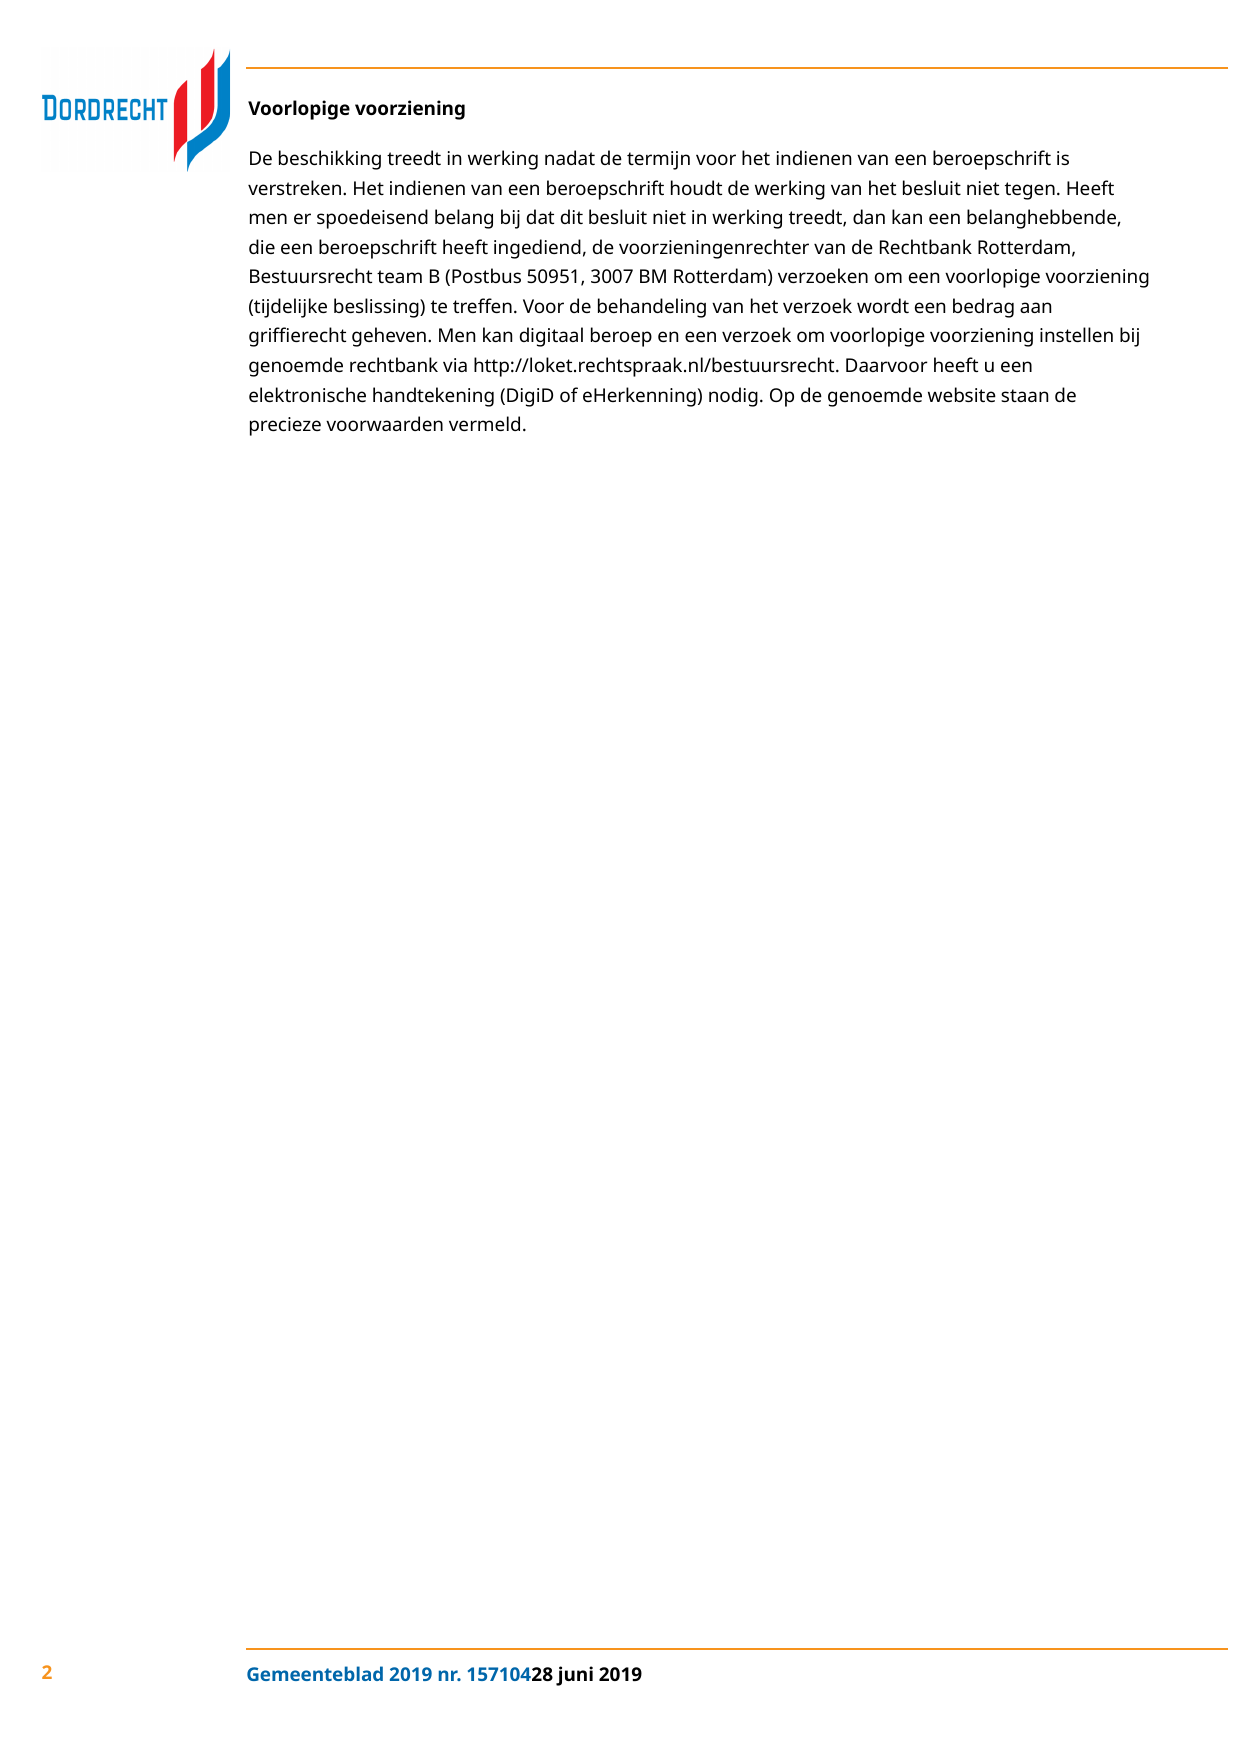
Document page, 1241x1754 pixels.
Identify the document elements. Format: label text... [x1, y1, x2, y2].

text De beschikking treedt in werking nadat de termijn voor het indienen van een beroepschrift is verstreken. Het indienen van een beroepschrift houdt de werking van het besluit niet tegen. Heeft men er spoedeisend belang bij dat dit besluit niet in werking treedt, dan kan een belanghebbende, die een beroepschrift heeft ingediend, de voorzieningenrechter van de Rechtbank Rotterdam, Bestuursrecht team B (Postbus 50951, 3007 BM Rotterdam) verzoeken om een voorlopige voorziening (tijdelijke beslissing) te treffen. Voor de behandeling van het verzoek wordt een bedrag aan griffierecht geheven. Men kan digitaal beroep en een verzoek om voorlopige voorziening instellen bij genoemde rechtbank via http://loket.rechtspraak.nl/bestuursrecht. Daarvoor heeft u een elektronische handtekening (DigiD of eHerkenning) nodig. Op de genoemde website staan de precieze voorwaarden vermeld. [248, 145, 1152, 437]
text Voorlopige voorziening [248, 95, 1152, 121]
picture [41, 47, 231, 172]
